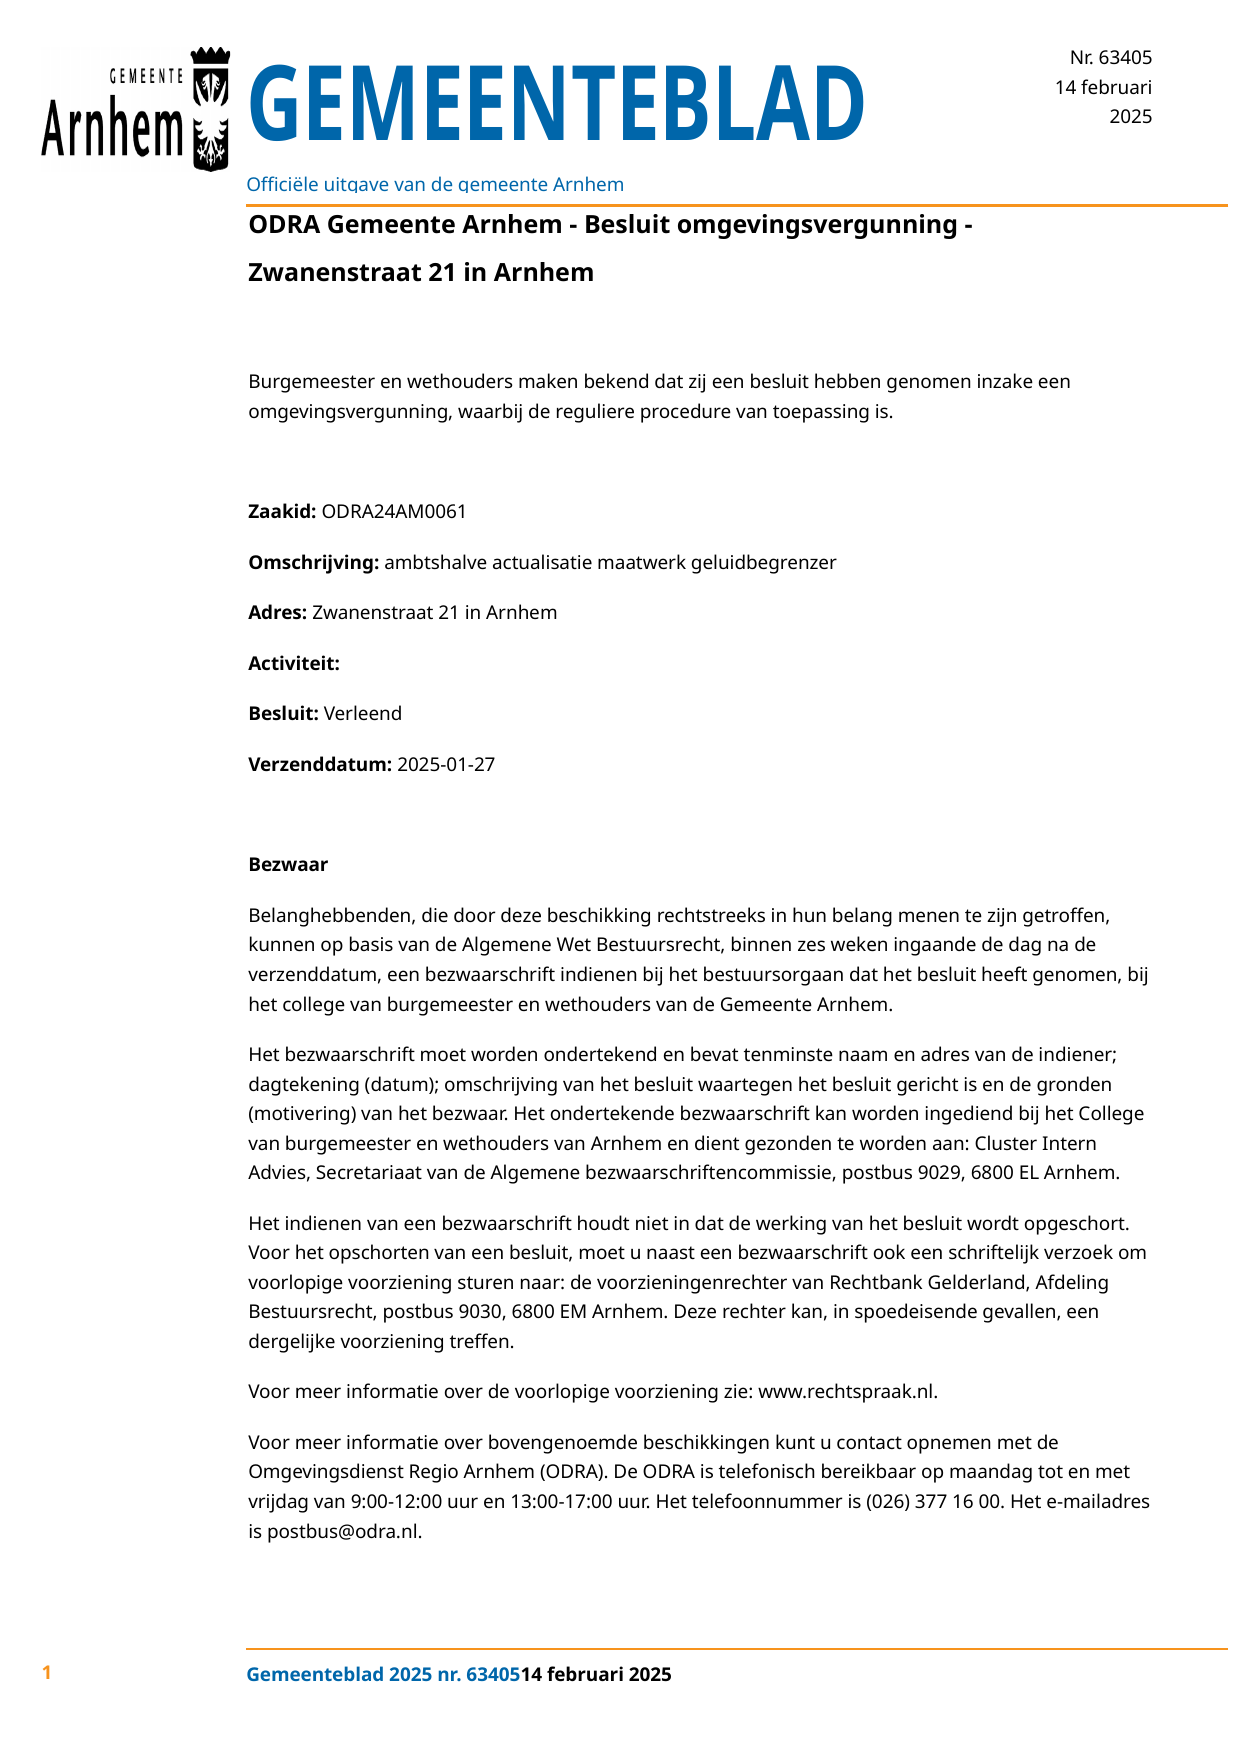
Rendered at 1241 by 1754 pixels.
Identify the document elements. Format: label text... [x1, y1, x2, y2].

text Adres: Zwanenstraat 21 in Arnhem [248, 599, 1152, 625]
text Bezwaar [248, 852, 1152, 877]
text Verzenddatum: 2025-01-27 [248, 751, 1152, 777]
text Voor meer informatie over bovengenoemde beschikkingen kunt u contact opnemen met de Omgevingsdienst Regio Arnhem (ODRA). De ODRA is telefonisch bereikbaar op maandag tot en met vrijdag van 9:00-12:00 uur en 13:00-17:00 uur. Het telefoonnummer is (026) 377 16 00. Het e-mailadres is postbus@odra.nl. [248, 1429, 1152, 1544]
text ODRA Gemeente Arnhem - Besluit omgevingsvergunning - Zwanenstraat 21 in Arnhem [248, 207, 1152, 288]
text Voor meer informatie over de voorlopige voorziening zie: www.rechtspraak.nl. [248, 1379, 1152, 1404]
text Het indienen van een bezwaarschrift houdt niet in dat de werking van het besluit wordt opgeschort. Voor het opschorten van een besluit, moet u naast een bezwaarschrift ook een schriftelijk verzoek om voorlopige voorziening sturen naar: de voorzieningenrechter van Rechtbank Gelderland, Afdeling Bestuursrecht, postbus 9030, 6800 EM Arnhem. Deze rechter kan, in spoedeisende gevallen, een dergelijke voorziening treffen. [248, 1210, 1152, 1354]
text Zaakid: ODRA24AM0061 [248, 499, 1152, 524]
text Burgemeester en wethouders maken bekend dat zij een besluit hebben genomen inzake een omgevingsvergunning, waarbij de reguliere procedure van toepassing is. [248, 368, 1152, 424]
text Activiteit: [248, 650, 1152, 676]
text Besluit: Verleend [248, 700, 1152, 726]
text Omschrijving: ambtshalve actualisatie maatwerk geluidbegrenzer [248, 549, 1152, 575]
text Het bezwaarschrift moet worden ondertekend en bevat tenminste naam en adres van de indiener; dagtekening (datum); omschrijving van het besluit waartegen het besluit gericht is en de gronden (motivering) van het bezwaar. Het ondertekende bezwaarschrift kan worden ingediend bij het College van burgemeester en wethouders van Arnhem en dient gezonden te worden aan: Cluster Intern Advies, Secretariaat van de Algemene bezwaarschriftencommissie, postbus 9029, 6800 EL Arnhem. [248, 1041, 1152, 1185]
text Belanghebbenden, die door deze beschikking rechtstreeks in hun belang menen te zijn getroffen, kunnen op basis van de Algemene Wet Bestuursrecht, binnen zes weken ingaande de dag na de verzenddatum, een bezwaarschrift indienen bij het bestuursorgaan dat het besluit heeft genomen, bij het college van burgemeester en wethouders van de Gemeente Arnhem. [248, 902, 1152, 1017]
picture [41, 47, 231, 172]
